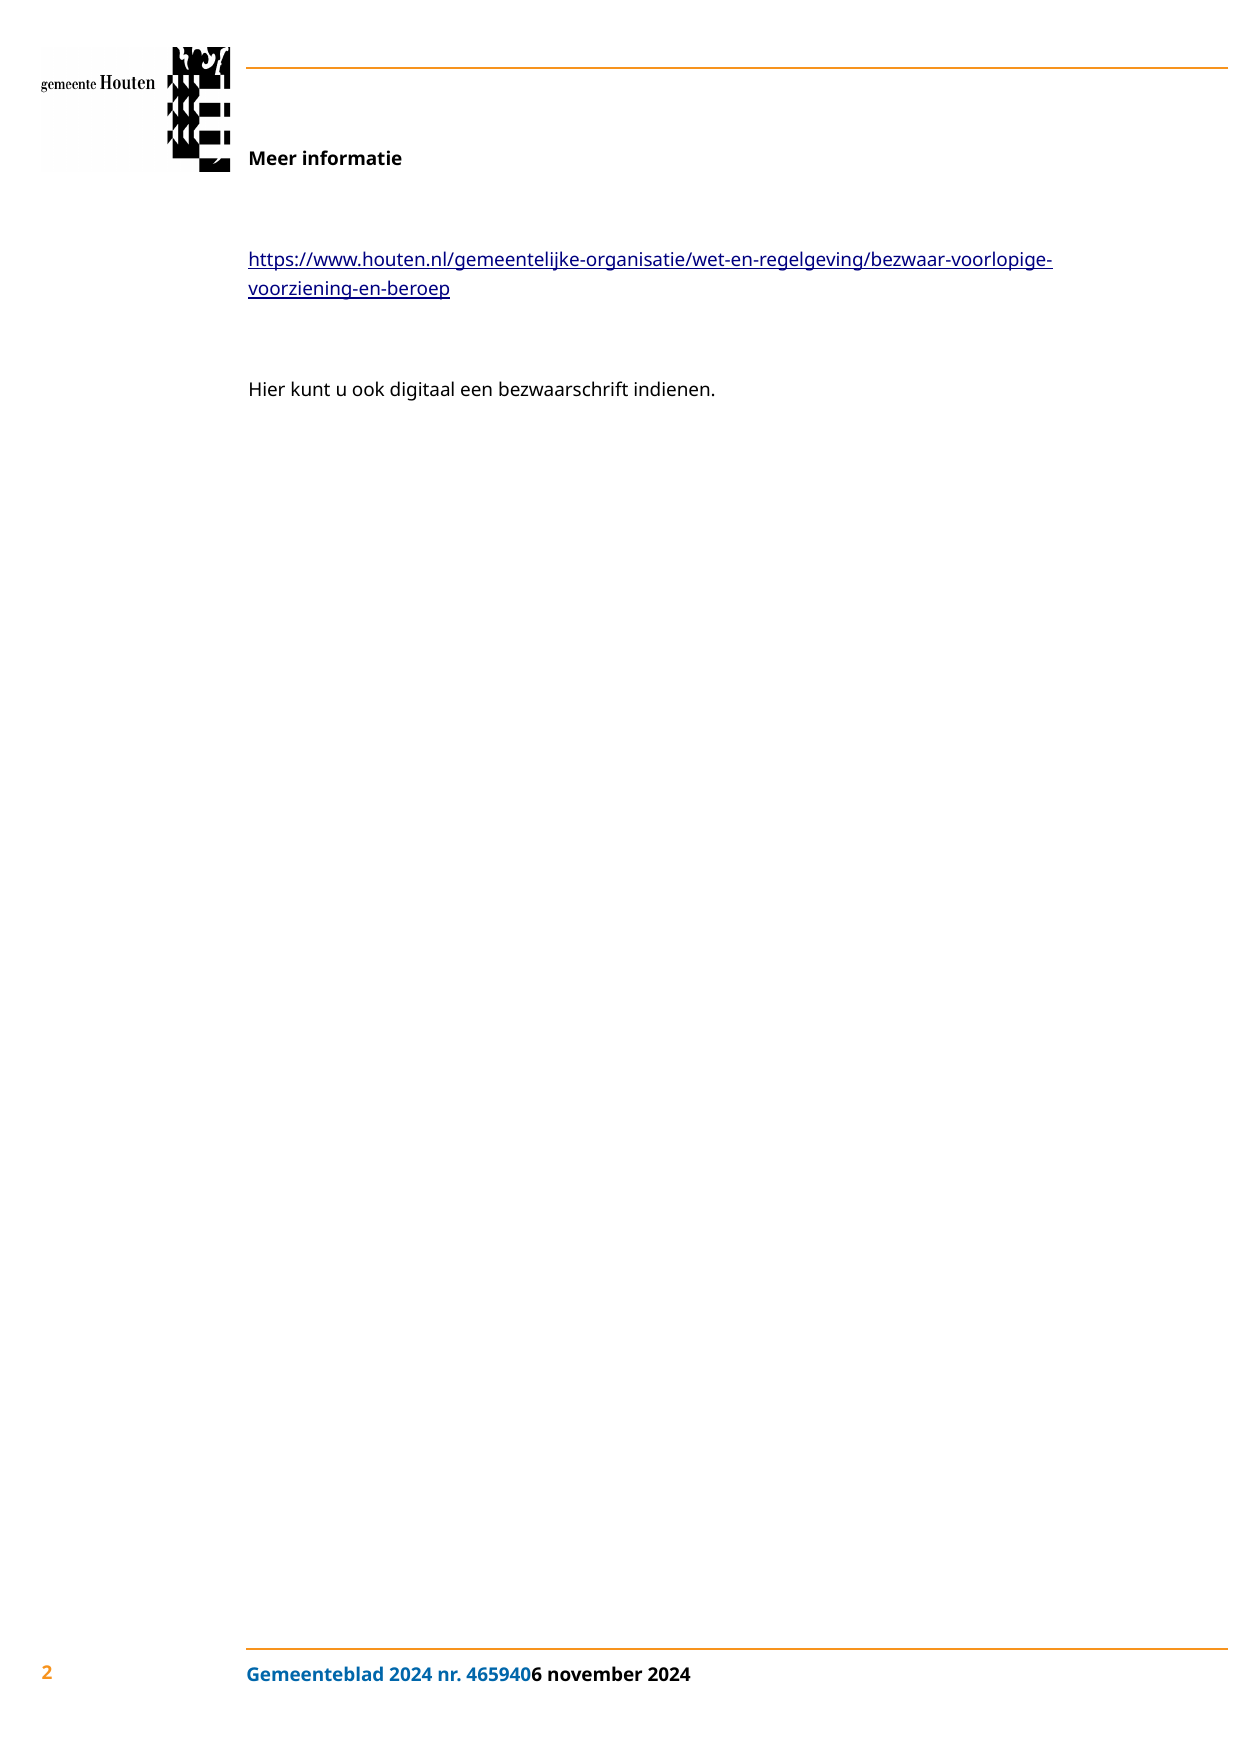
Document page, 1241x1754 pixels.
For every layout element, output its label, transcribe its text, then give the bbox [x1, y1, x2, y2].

text Hier kunt u ook digitaal een bezwaarschrift indienen. [248, 376, 1152, 402]
picture [41, 47, 231, 172]
text Meer informatie [248, 145, 1152, 171]
text https://www.houten.nl/gemeentelijke-organisatie/wet-en-regelgeving/bezwaar-voorlopige-voorziening-en-beroep [248, 246, 1152, 301]
